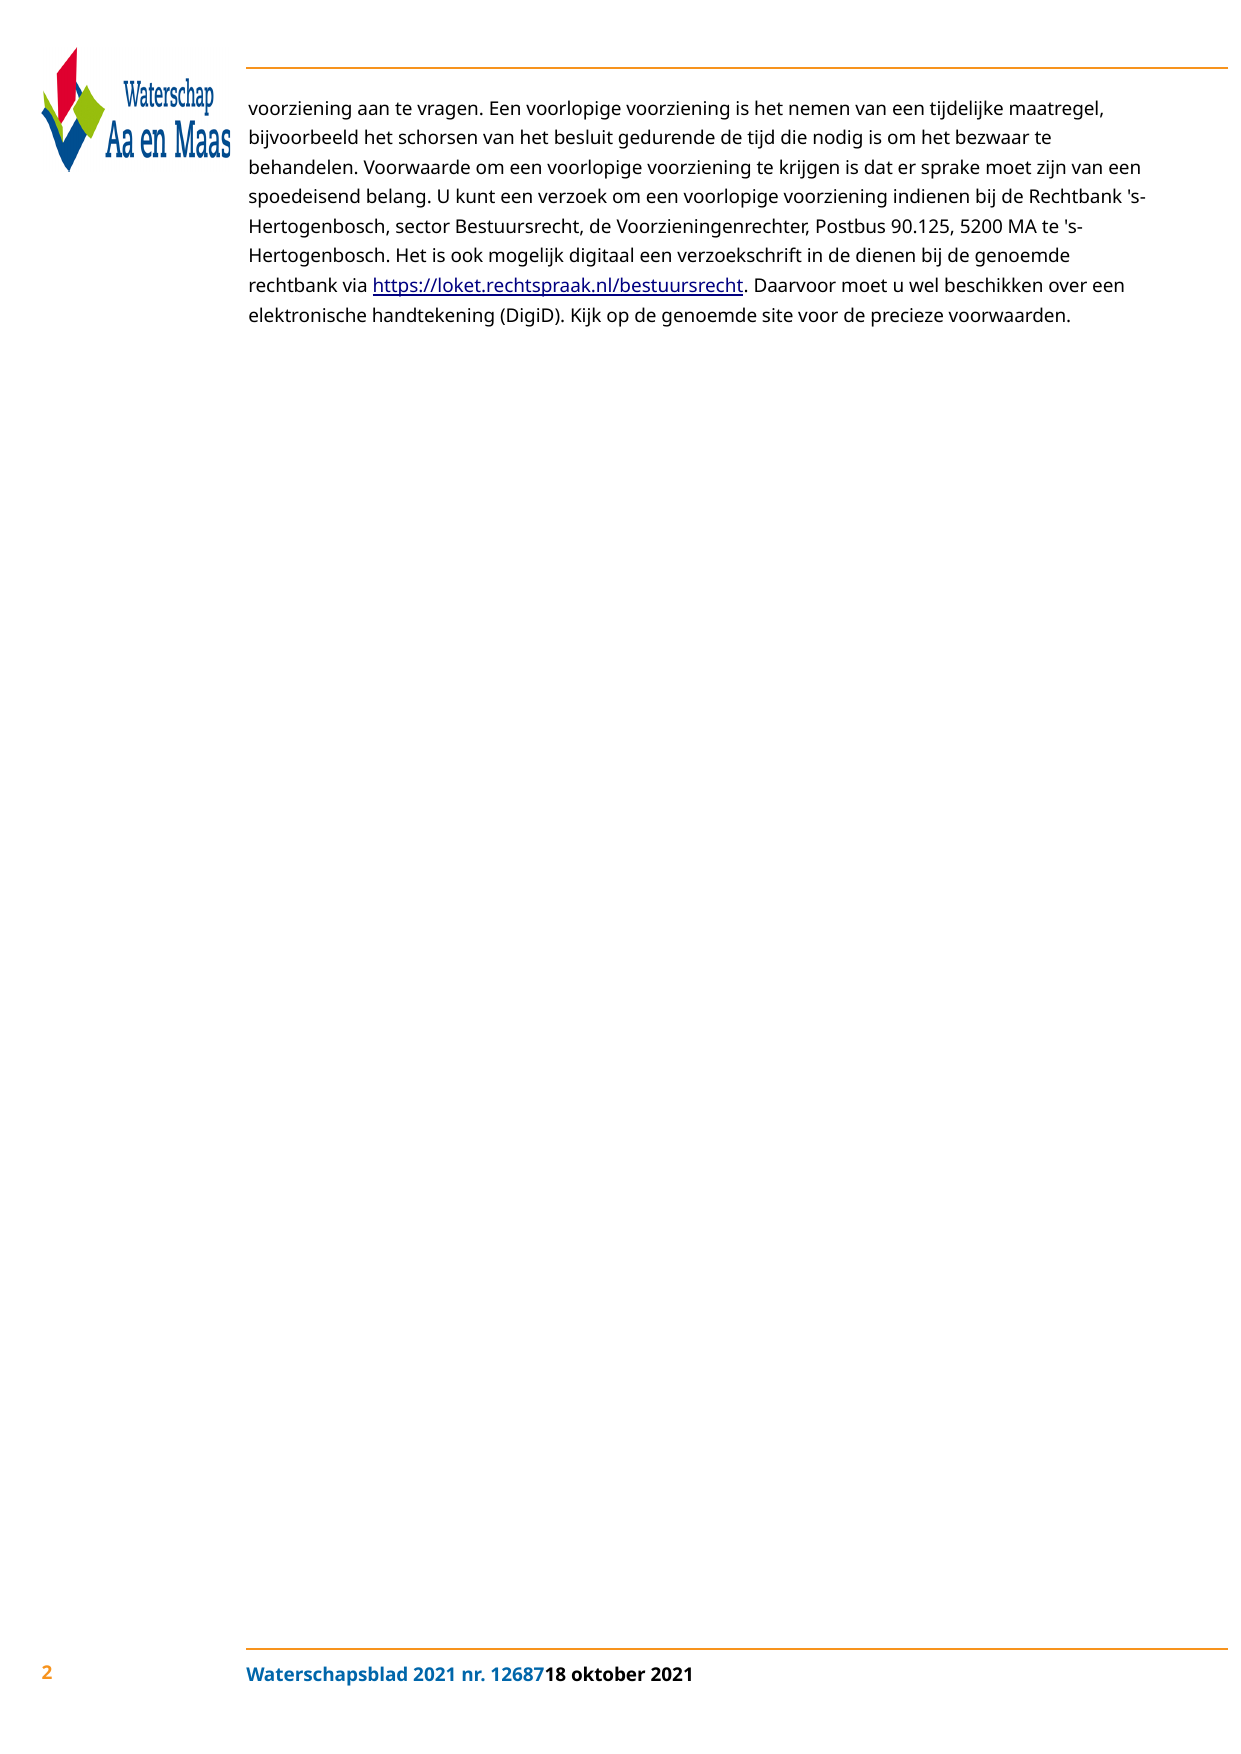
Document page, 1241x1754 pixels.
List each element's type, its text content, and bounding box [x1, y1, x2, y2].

picture [41, 47, 231, 172]
text voorziening aan te vragen. Een voorlopige voorziening is het nemen van een tijdelijke maatregel, bijvoorbeeld het schorsen van het besluit gedurende de tijd die nodig is om het bezwaar te behandelen. Voorwaarde om een voorlopige voorziening te krijgen is dat er sprake moet zijn van een spoedeisend belang. U kunt een verzoek om een voorlopige voorziening indienen bij de Rechtbank 's-Hertogenbosch, sector Bestuursrecht, de Voorzieningenrechter, Postbus 90.125, 5200 MA te 's-Hertogenbosch. Het is ook mogelijk digitaal een verzoekschrift in de dienen bij de genoemde rechtbank via https://loket.rechtspraak.nl/bestuursrecht. Daarvoor moet u wel beschikken over een elektronische handtekening (DigiD). Kijk op de genoemde site voor de precieze voorwaarden. [248, 95, 1152, 328]
